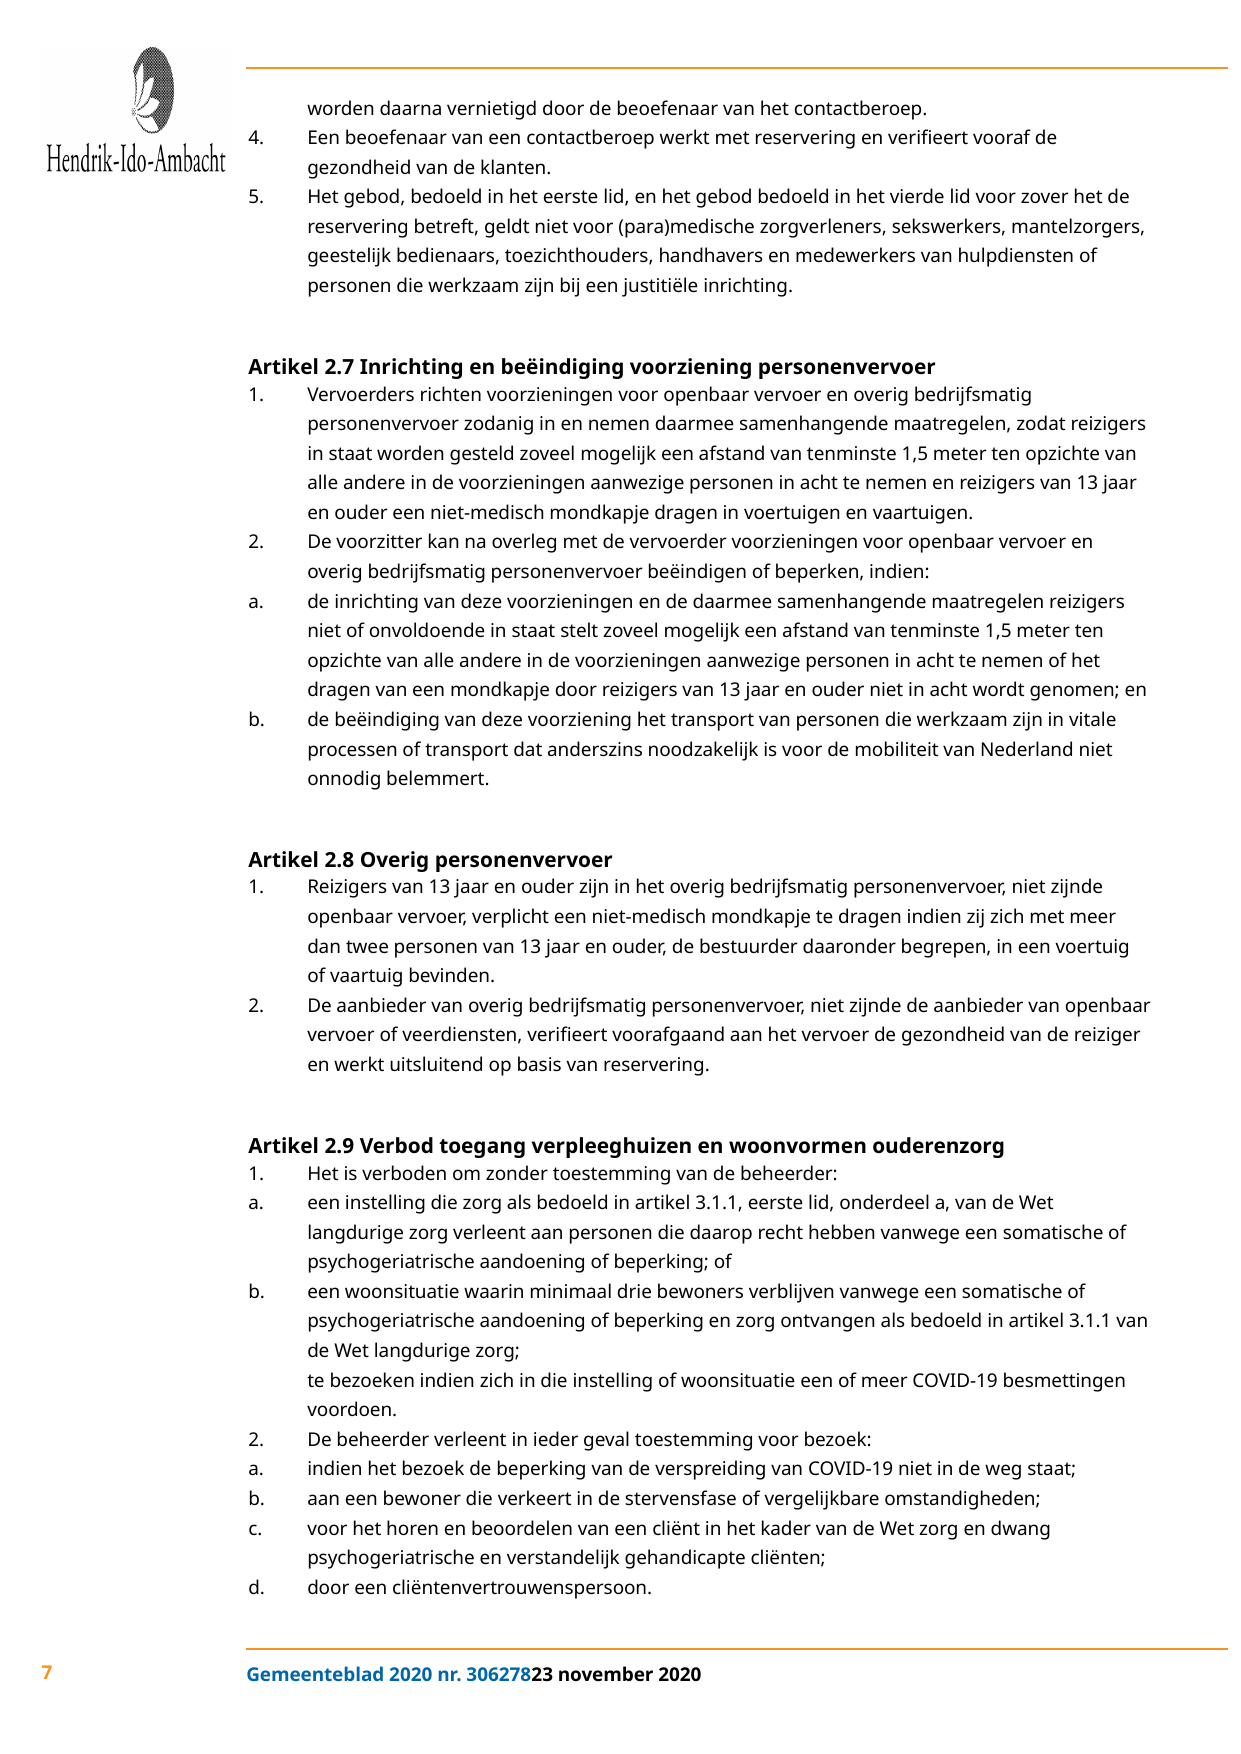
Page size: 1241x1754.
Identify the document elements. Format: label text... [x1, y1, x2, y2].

list aan een bewoner die verkeert in de stervensfase of vergelijkbare omstandigheden; [248, 1485, 1152, 1511]
list Het is verboden om zonder toestemming van de beheerder: [248, 1160, 1152, 1185]
picture [41, 47, 231, 172]
list Reizigers van 13 jaar en ouder zijn in het overig bedrijfsmatig personenvervoer, niet zijnde openbaar vervoer, verplicht een niet-medisch mondkapje te dragen indien zij zich met meer dan twee personen van 13 jaar en ouder, de bestuurder daaronder begrepen, in een voertuig of vaartuig bevinden. [248, 874, 1152, 988]
list voor het horen en beoordelen van een cliënt in het kader van de Wet zorg en dwang psychogeriatrische en verstandelijk gehandicapte cliënten; [248, 1515, 1152, 1570]
list De aanbieder van overig bedrijfsmatig personenvervoer, niet zijnde de aanbieder van openbaar vervoer of veerdiensten, verifieert voorafgaand aan het vervoer de gezondheid van de reiziger en werkt uitsluitend op basis van reservering. [248, 992, 1152, 1077]
list Een beoefenaar van een contactberoep werkt met reservering en verifieert vooraf de gezondheid van de klanten. [248, 124, 1152, 180]
list de beëindiging van deze voorziening het transport van personen die werkzaam zijn in vitale processen of transport dat anderszins noodzakelijk is voor de mobiliteit van Nederland niet onnodig belemmert. [248, 706, 1152, 791]
list worden daarna vernietigd door de beoefenaar van het contactberoep. [248, 95, 1152, 121]
list indien het bezoek de beperking van de verspreiding van COVID-19 niet in de weg staat; [248, 1456, 1152, 1481]
list door een cliëntenvertrouwenspersoon. [248, 1574, 1152, 1599]
text Artikel 2.8 Overig personenvervoer [248, 845, 1152, 874]
text Artikel 2.7 Inrichting en beëindiging voorziening personenvervoer [248, 352, 1152, 381]
list De voorzitter kan na overleg met de vervoerder voorzieningen voor openbaar vervoer en overig bedrijfsmatig personenvervoer beëindigen of beperken, indien: [248, 529, 1152, 584]
list een woonsituatie waarin minimaal drie bewoners verblijven vanwege een somatische of psychogeriatrische aandoening of beperking en zorg ontvangen als bedoeld in artikel 3.1.1 van de Wet langdurige zorg; [248, 1278, 1152, 1363]
text Artikel 2.9 Verbod toegang verpleeghuizen en woonvormen ouderenzorg [248, 1131, 1152, 1160]
list Het gebod, bedoeld in het eerste lid, en het gebod bedoeld in het vierde lid voor zover het de reservering betreft, geldt niet voor (para)medische zorgverleners, sekswerkers, mantelzorgers, geestelijk bedienaars, toezichthouders, handhavers en medewerkers van hulpdiensten of personen die werkzaam zijn bij een justitiële inrichting. [248, 183, 1152, 298]
list te bezoeken indien zich in die instelling of woonsituatie een of meer COVID-19 besmettingen voordoen. [248, 1367, 1152, 1422]
list de inrichting van deze voorzieningen en de daarmee samenhangende maatregelen reizigers niet of onvoldoende in staat stelt zoveel mogelijk een afstand van tenminste 1,5 meter ten opzichte van alle andere in de voorzieningen aanwezige personen in acht te nemen of het dragen van een mondkapje door reizigers van 13 jaar en ouder niet in acht wordt genomen; en [248, 588, 1152, 702]
list De beheerder verleent in ieder geval toestemming voor bezoek: [248, 1426, 1152, 1452]
list een instelling die zorg als bedoeld in artikel 3.1.1, eerste lid, onderdeel a, van de Wet langdurige zorg verleent aan personen die daarop recht hebben vanwege een somatische of psychogeriatrische aandoening of beperking; of [248, 1189, 1152, 1274]
list Vervoerders richten voorzieningen voor openbaar vervoer en overig bedrijfsmatig personenvervoer zodanig in en nemen daarmee samenhangende maatregelen, zodat reizigers in staat worden gesteld zoveel mogelijk een afstand van tenminste 1,5 meter ten opzichte van alle andere in de voorzieningen aanwezige personen in acht te nemen en reizigers van 13 jaar en ouder een niet-medisch mondkapje dragen in voertuigen en vaartuigen. [248, 381, 1152, 525]
